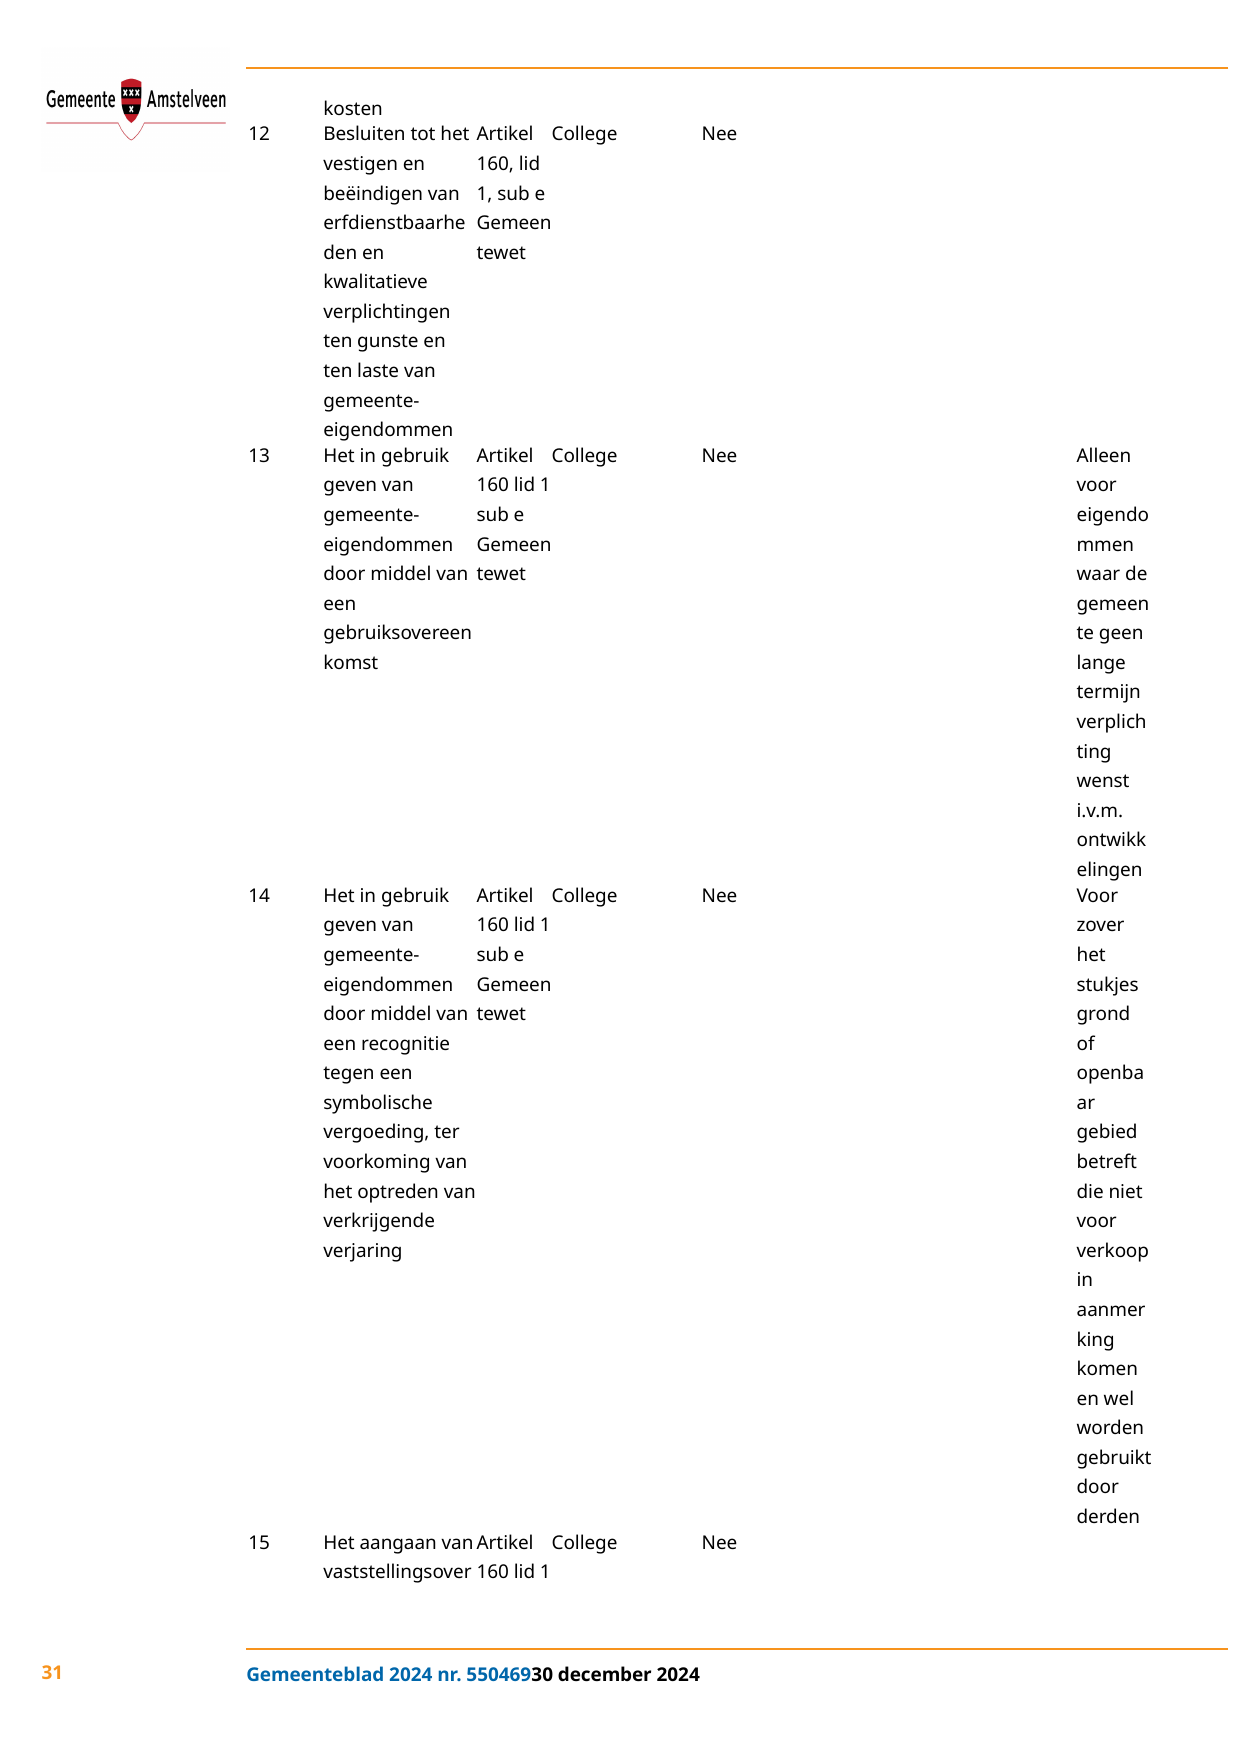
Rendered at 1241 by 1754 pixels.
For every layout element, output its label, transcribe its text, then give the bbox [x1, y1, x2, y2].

table_cell [248, 95, 323, 121]
table_cell College [551, 1529, 701, 1584]
table_cell 13 [248, 442, 323, 882]
table_cell kosten [323, 95, 476, 121]
table_cell Nee [701, 442, 851, 882]
table_cell College [551, 442, 701, 882]
table_cell Nee [701, 1529, 851, 1584]
table_cell Artikel 160 lid 1 [476, 1529, 551, 1584]
table_cell [851, 95, 1076, 121]
table_cell Voor zover het stukjes grond of openbaar gebied betreft die niet voor verkoop in aanmerking komen en wel worden gebruikt door derden [1076, 882, 1152, 1529]
table_cell Besluiten tot het vestigen en beëindigen van erfdienstbaarheden en kwalitatieve verplichtingen ten gunste en ten laste van gemeente-eigendommen [323, 121, 476, 442]
table_cell 14 [248, 882, 323, 1529]
table_cell [851, 442, 1076, 882]
table_cell Alleen voor eigendommen waar de gemeente geen lange termijn verplichting wenst i.v.m. ontwikkelingen [1076, 442, 1152, 882]
picture [41, 47, 231, 172]
table_cell Nee [701, 882, 851, 1529]
table_cell [851, 121, 1076, 442]
table_cell Het in gebruik geven van gemeente-eigendommen door middel van een gebruiksovereenkomst [323, 442, 476, 882]
table_cell [851, 882, 1076, 1529]
table_cell Artikel 160, lid 1, sub e Gemeentewet [476, 121, 551, 442]
table_cell College [551, 882, 701, 1529]
table_cell [551, 95, 701, 121]
table_cell Het in gebruik geven van gemeente-eigendommen door middel van een recognitie tegen een symbolische vergoeding, ter voorkoming van het optreden van verkrijgende verjaring [323, 882, 476, 1529]
table_cell [701, 95, 851, 121]
table_cell 12 [248, 121, 323, 442]
table_cell Artikel 160 lid 1 sub e Gemeentewet [476, 882, 551, 1529]
table_cell College [551, 121, 701, 442]
table_cell [1076, 121, 1152, 442]
table_cell Artikel 160 lid 1 sub e Gemeentewet [476, 442, 551, 882]
table_cell [476, 95, 551, 121]
table_cell [1076, 95, 1152, 121]
table_cell Nee [701, 121, 851, 442]
table_cell Het aangaan van vaststellingsover [323, 1529, 476, 1584]
table_cell 15 [248, 1529, 323, 1584]
table_cell [851, 1529, 1076, 1584]
table_cell [1076, 1529, 1152, 1584]
